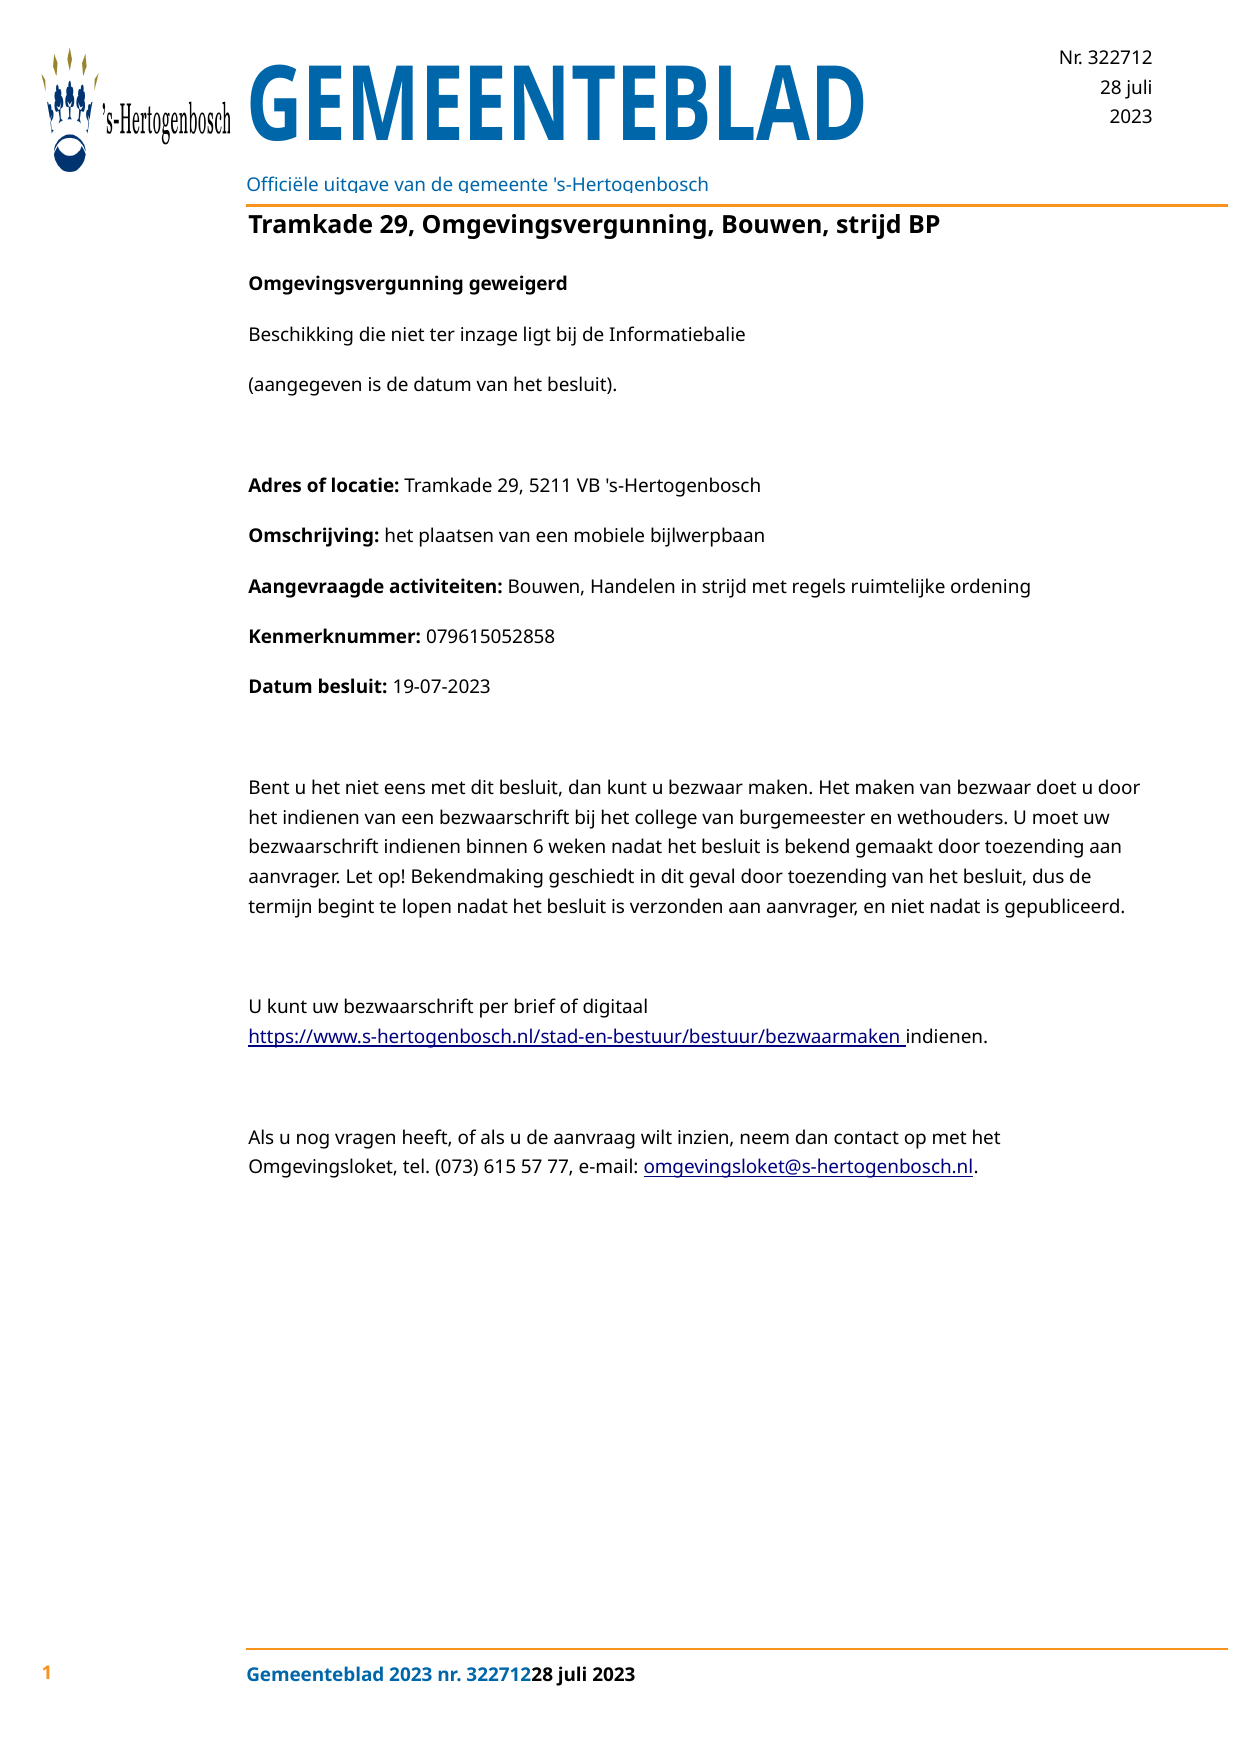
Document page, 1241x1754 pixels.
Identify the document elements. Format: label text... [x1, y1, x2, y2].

text (aangegeven is de datum van het besluit). [248, 371, 1152, 397]
text Adres of locatie: Tramkade 29, 5211 VB 's-Hertogenbosch [248, 472, 1152, 498]
text U kunt uw bezwaarschrift per brief of digitaal https://www.s-hertogenbosch.nl/stad-en-bestuur/bestuur/bezwaarmaken indienen. [248, 994, 1152, 1049]
text Datum besluit: 19-07-2023 [248, 674, 1152, 699]
text Als u nog vragen heeft, of als u de aanvraag wilt inzien, neem dan contact op met het Omgevingsloket, tel. (073) 615 57 77, e-mail: omgevingsloket@s-hertogenbosch.nl. [248, 1124, 1152, 1179]
text Omschrijving: het plaatsen van een mobiele bijlwerpbaan [248, 522, 1152, 548]
text Kenmerknummer: 079615052858 [248, 623, 1152, 649]
text Omgevingsvergunning geweigerd [248, 270, 1152, 296]
text Aangevraagde activiteiten: Bouwen, Handelen in strijd met regels ruimtelijke ordening [248, 573, 1152, 598]
text Beschikking die niet ter inzage ligt bij de Informatiebalie [248, 321, 1152, 346]
text Bent u het niet eens met dit besluit, dan kunt u bezwaar maken. Het maken van bezwaar doet u door het indienen van een bezwaarschrift bij het college van burgemeester en wethouders. U moet uw bezwaarschrift indienen binnen 6 weken nadat het besluit is bekend gemaakt door toezending aan aanvrager. Let op! Bekendmaking geschiedt in dit geval door toezending van het besluit, dus de termijn begint te lopen nadat het besluit is verzonden aan aanvrager, en niet nadat is gepubliceerd. [248, 774, 1152, 918]
text Tramkade 29, Omgevingsvergunning, Bouwen, strijd BP [248, 207, 1152, 241]
picture [41, 47, 231, 172]
